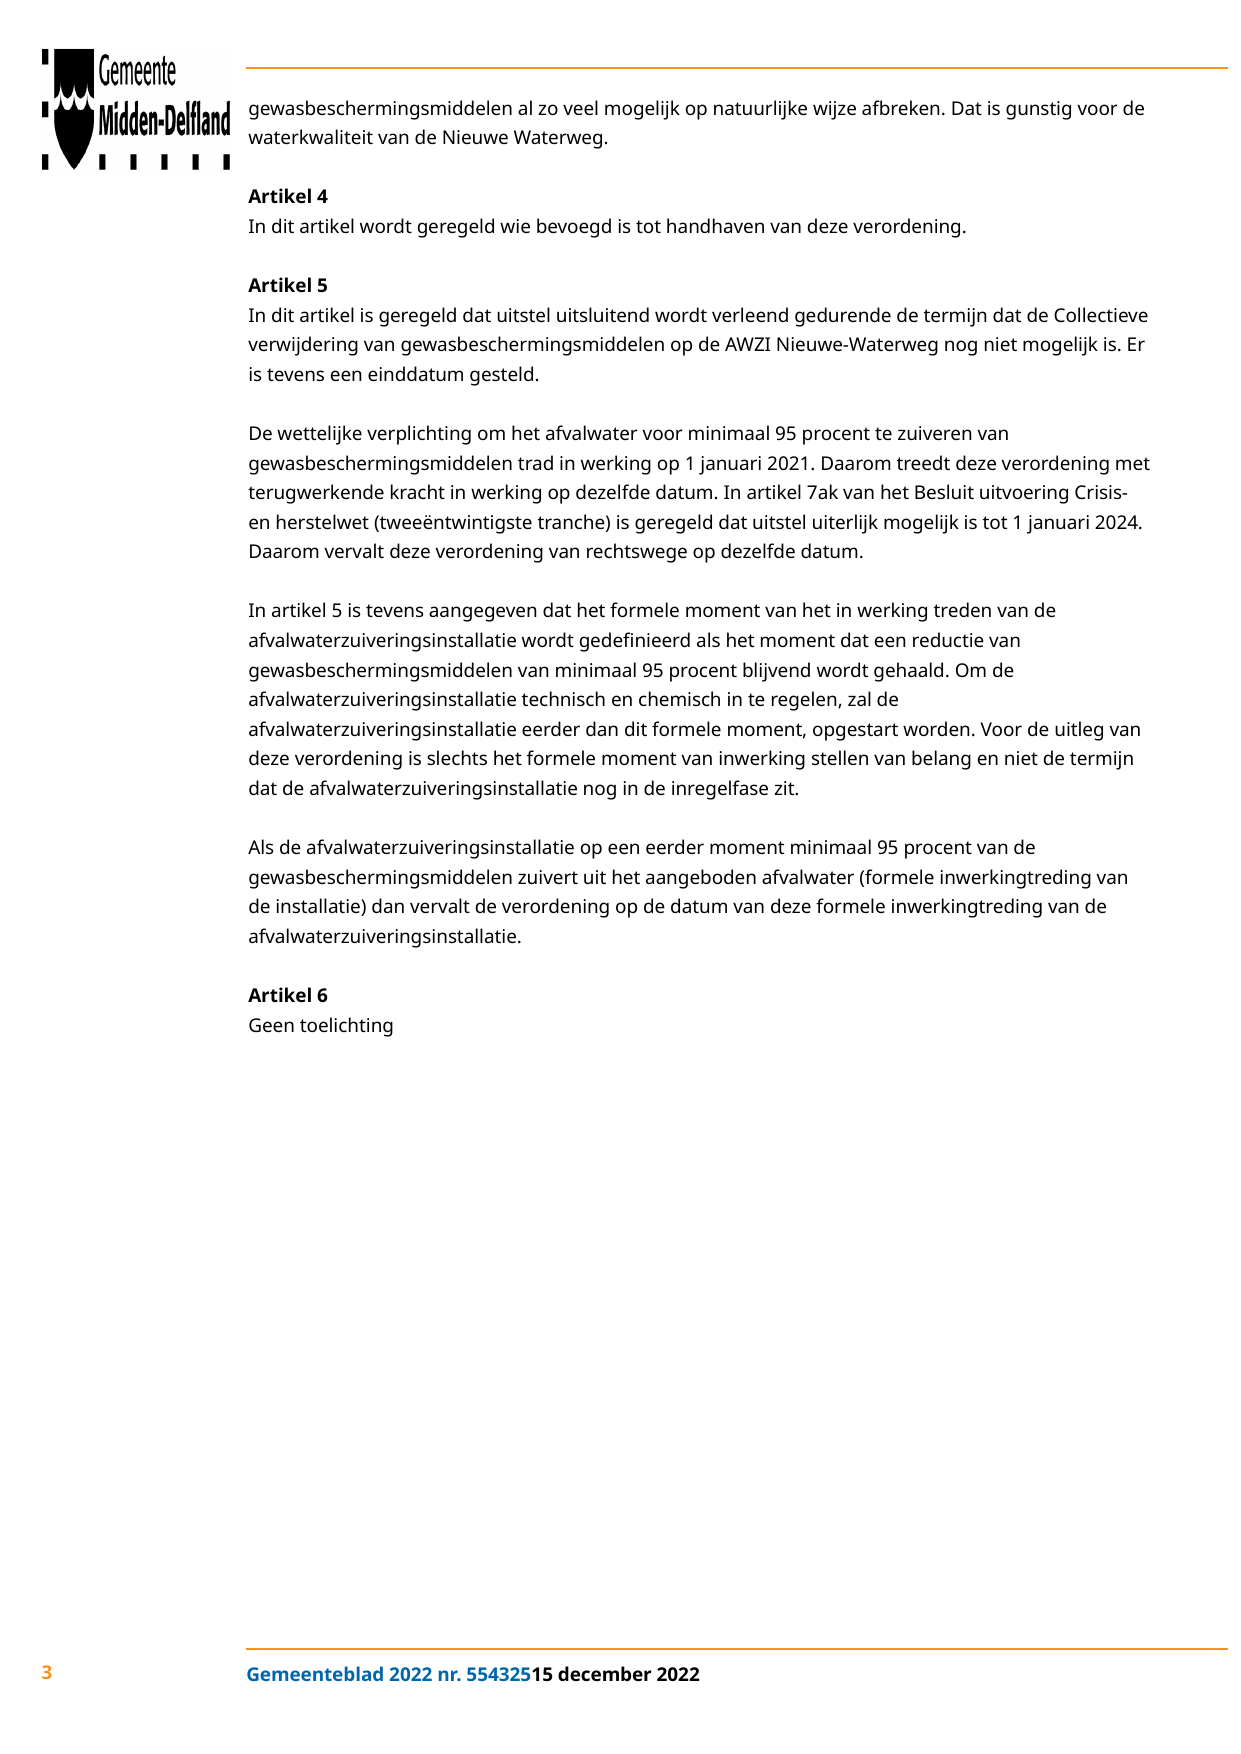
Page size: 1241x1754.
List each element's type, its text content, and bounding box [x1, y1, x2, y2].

picture [41, 47, 231, 172]
text In artikel 5 is tevens aangegeven dat het formele moment van het in werking treden van de afvalwaterzuiveringsinstallatie wordt gedefinieerd als het moment dat een reductie van gewasbeschermingsmiddelen van minimaal 95 procent blijvend wordt gehaald. Om de afvalwaterzuiveringsinstallatie technisch en chemisch in te regelen, zal de afvalwaterzuiveringsinstallatie eerder dan dit formele moment, opgestart worden. Voor de uitleg van deze verordening is slechts het formele moment van inwerking stellen van belang en niet de termijn dat de afvalwaterzuiveringsinstallatie nog in de inregelfase zit. [248, 598, 1152, 801]
text Artikel 5 [248, 272, 1152, 298]
text gewasbeschermingsmiddelen al zo veel mogelijk op natuurlijke wijze afbreken. Dat is gunstig voor de waterkwaliteit van de Nieuwe Waterweg. [248, 95, 1152, 150]
text De wettelijke verplichting om het afvalwater voor minimaal 95 procent te zuiveren van gewasbeschermingsmiddelen trad in werking op 1 januari 2021. Daarom treedt deze verordening met terugwerkende kracht in werking op dezelfde datum. In artikel 7ak van het Besluit uitvoering Crisis- en herstelwet (tweeëntwintigste tranche) is geregeld dat uitstel uiterlijk mogelijk is tot 1 januari 2024. Daarom vervalt deze verordening van rechtswege op dezelfde datum. [248, 420, 1152, 564]
text Geen toelichting [248, 1012, 1152, 1038]
text In dit artikel wordt geregeld wie bevoegd is tot handhaven van deze verordening. [248, 213, 1152, 239]
text In dit artikel is geregeld dat uitstel uitsluitend wordt verleend gedurende de termijn dat de Collectieve verwijdering van gewasbeschermingsmiddelen op de AWZI Nieuwe-Waterweg nog niet mogelijk is. Er is tevens een einddatum gesteld. [248, 302, 1152, 387]
text Als de afvalwaterzuiveringsinstallatie op een eerder moment minimaal 95 procent van de gewasbeschermingsmiddelen zuivert uit het aangeboden afvalwater (formele inwerkingtreding van de installatie) dan vervalt de verordening op de datum van deze formele inwerkingtreding van de afvalwaterzuiveringsinstallatie. [248, 834, 1152, 949]
text Artikel 6 [248, 982, 1152, 1008]
text Artikel 4 [248, 183, 1152, 209]
